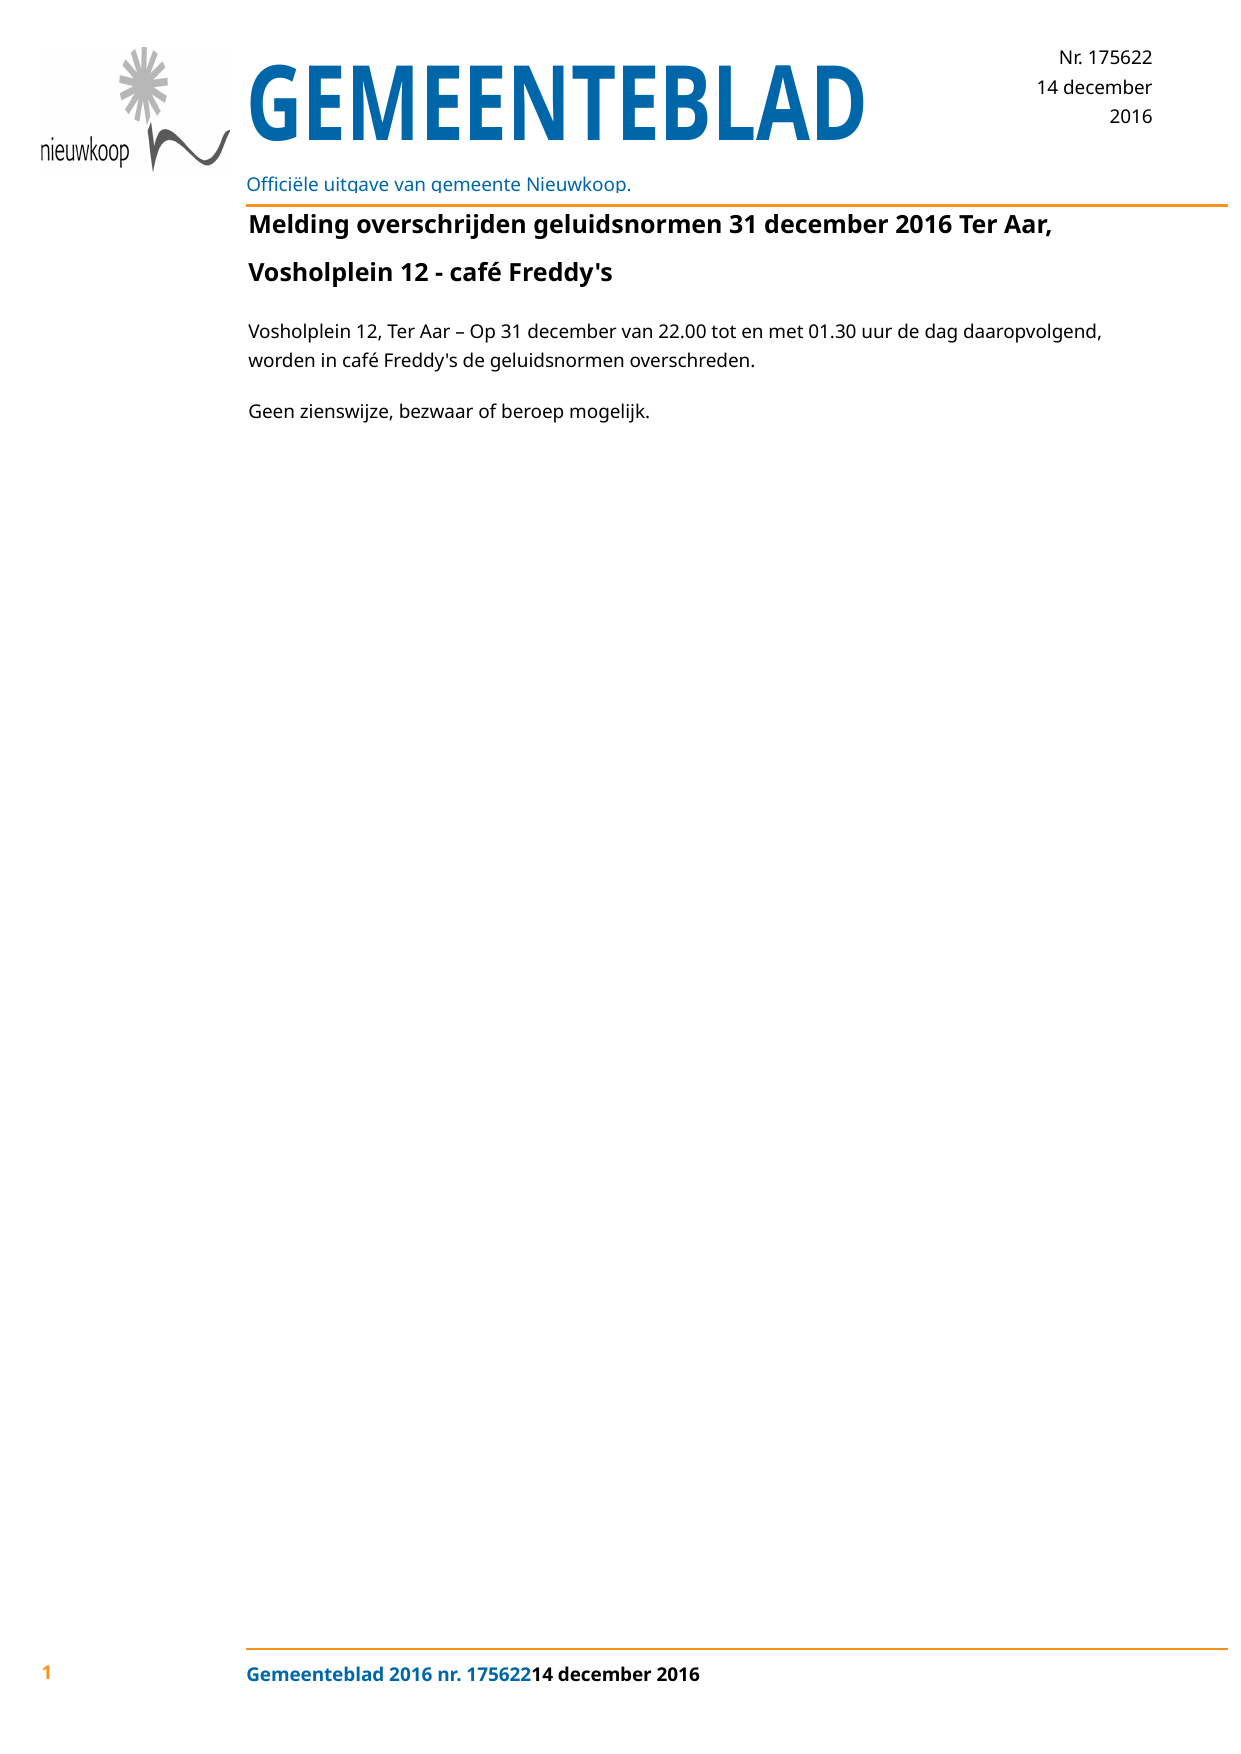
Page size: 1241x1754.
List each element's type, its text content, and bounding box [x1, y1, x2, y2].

text Vosholplein 12, Ter Aar – Op 31 december van 22.00 tot en met 01.30 uur de dag daaropvolgend, worden in café Freddy's de geluidsnormen overschreden. [248, 318, 1152, 373]
picture [41, 47, 231, 172]
text Geen zienswijze, bezwaar of beroep mogelijk. [248, 398, 1152, 424]
text Melding overschrijden geluidsnormen 31 december 2016 Ter Aar, Vosholplein 12 - café Freddy's [248, 207, 1152, 288]
